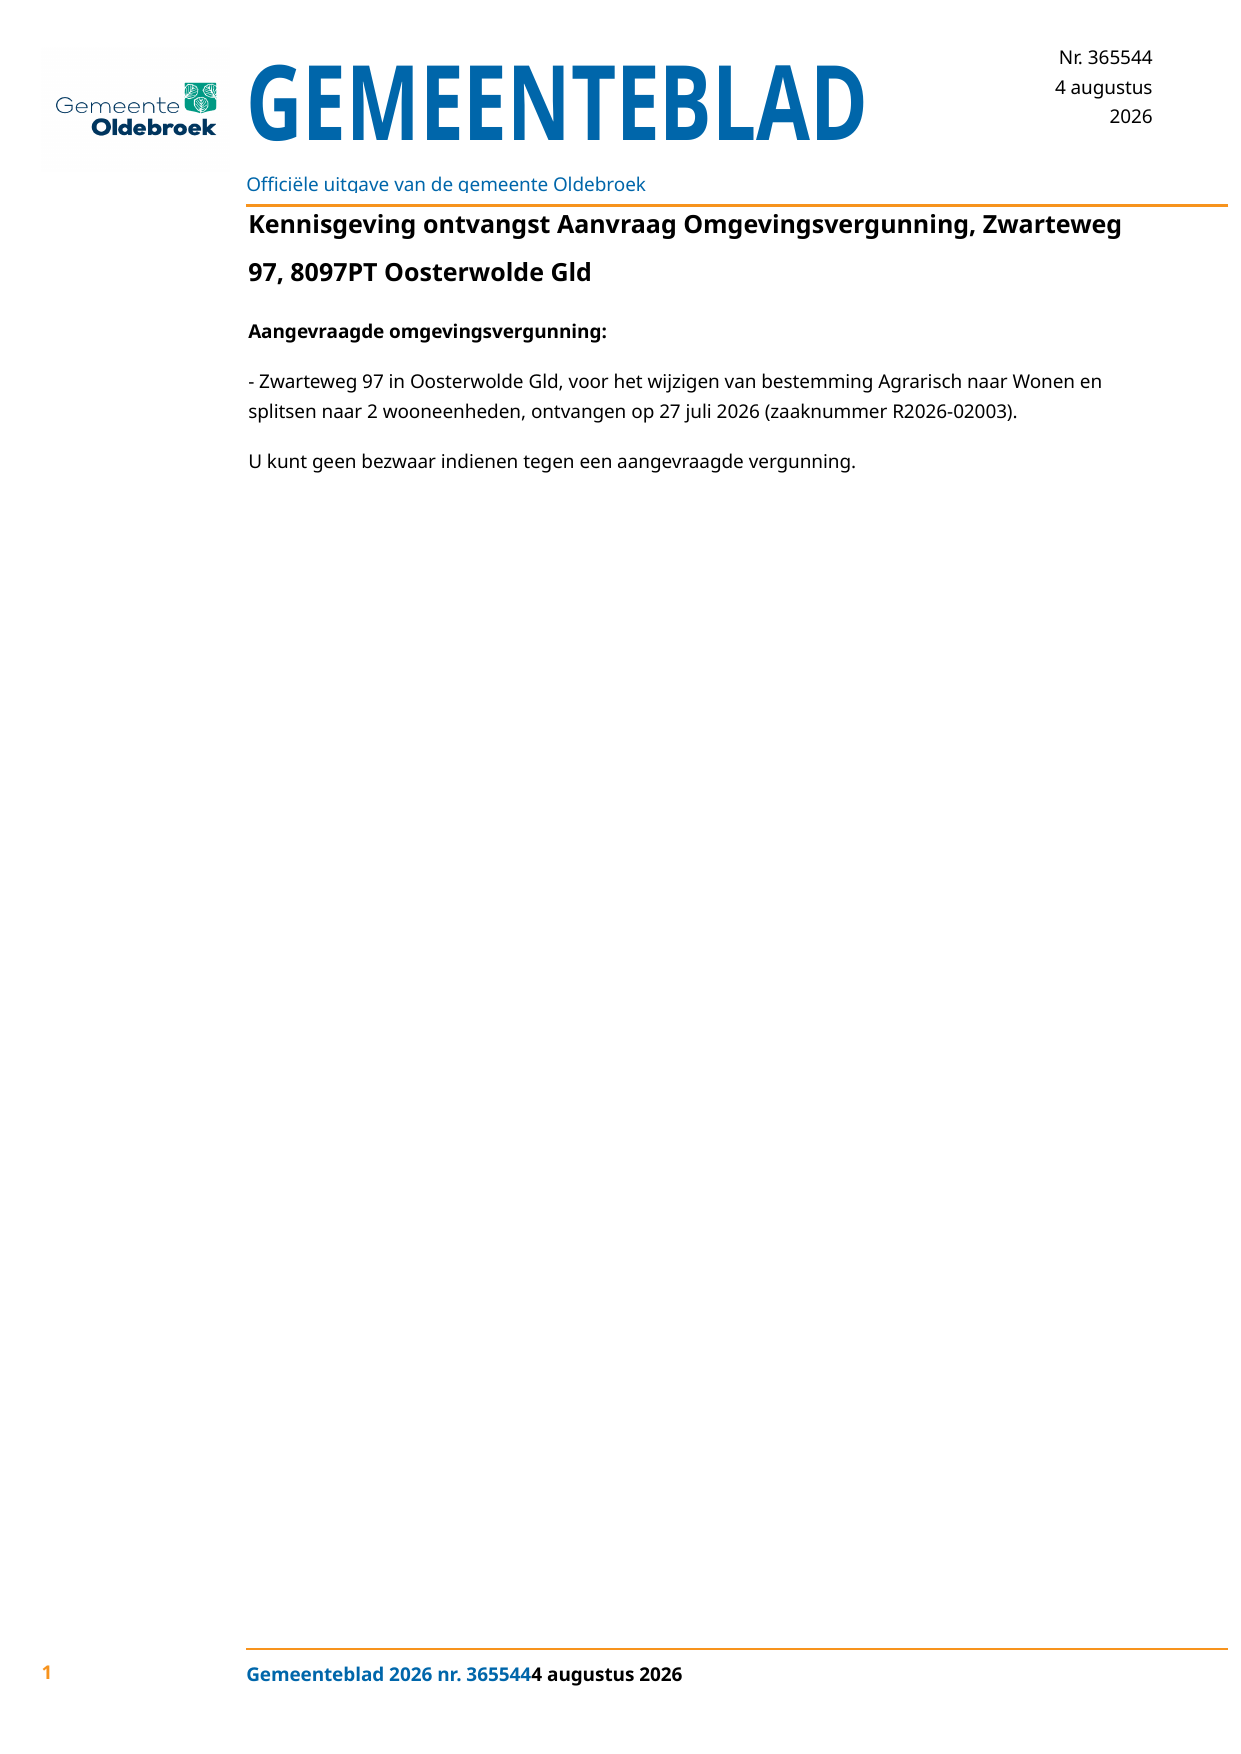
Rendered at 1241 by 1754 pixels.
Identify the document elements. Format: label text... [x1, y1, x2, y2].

text Kennisgeving ontvangst Aanvraag Omgevingsvergunning, Zwarteweg 97, 8097PT Oosterwolde Gld [248, 207, 1152, 288]
text - Zwarteweg 97 in Oosterwolde Gld, voor het wijzigen van bestemming Agrarisch naar Wonen en splitsen naar 2 wooneenheden, ontvangen op 27 juli 2026 (zaaknummer R2026-02003). [248, 368, 1152, 424]
picture [41, 47, 231, 172]
text Aangevraagde omgevingsvergunning: [248, 318, 1152, 344]
text U kunt geen bezwaar indienen tegen een aangevraagde vergunning. [248, 448, 1152, 474]
